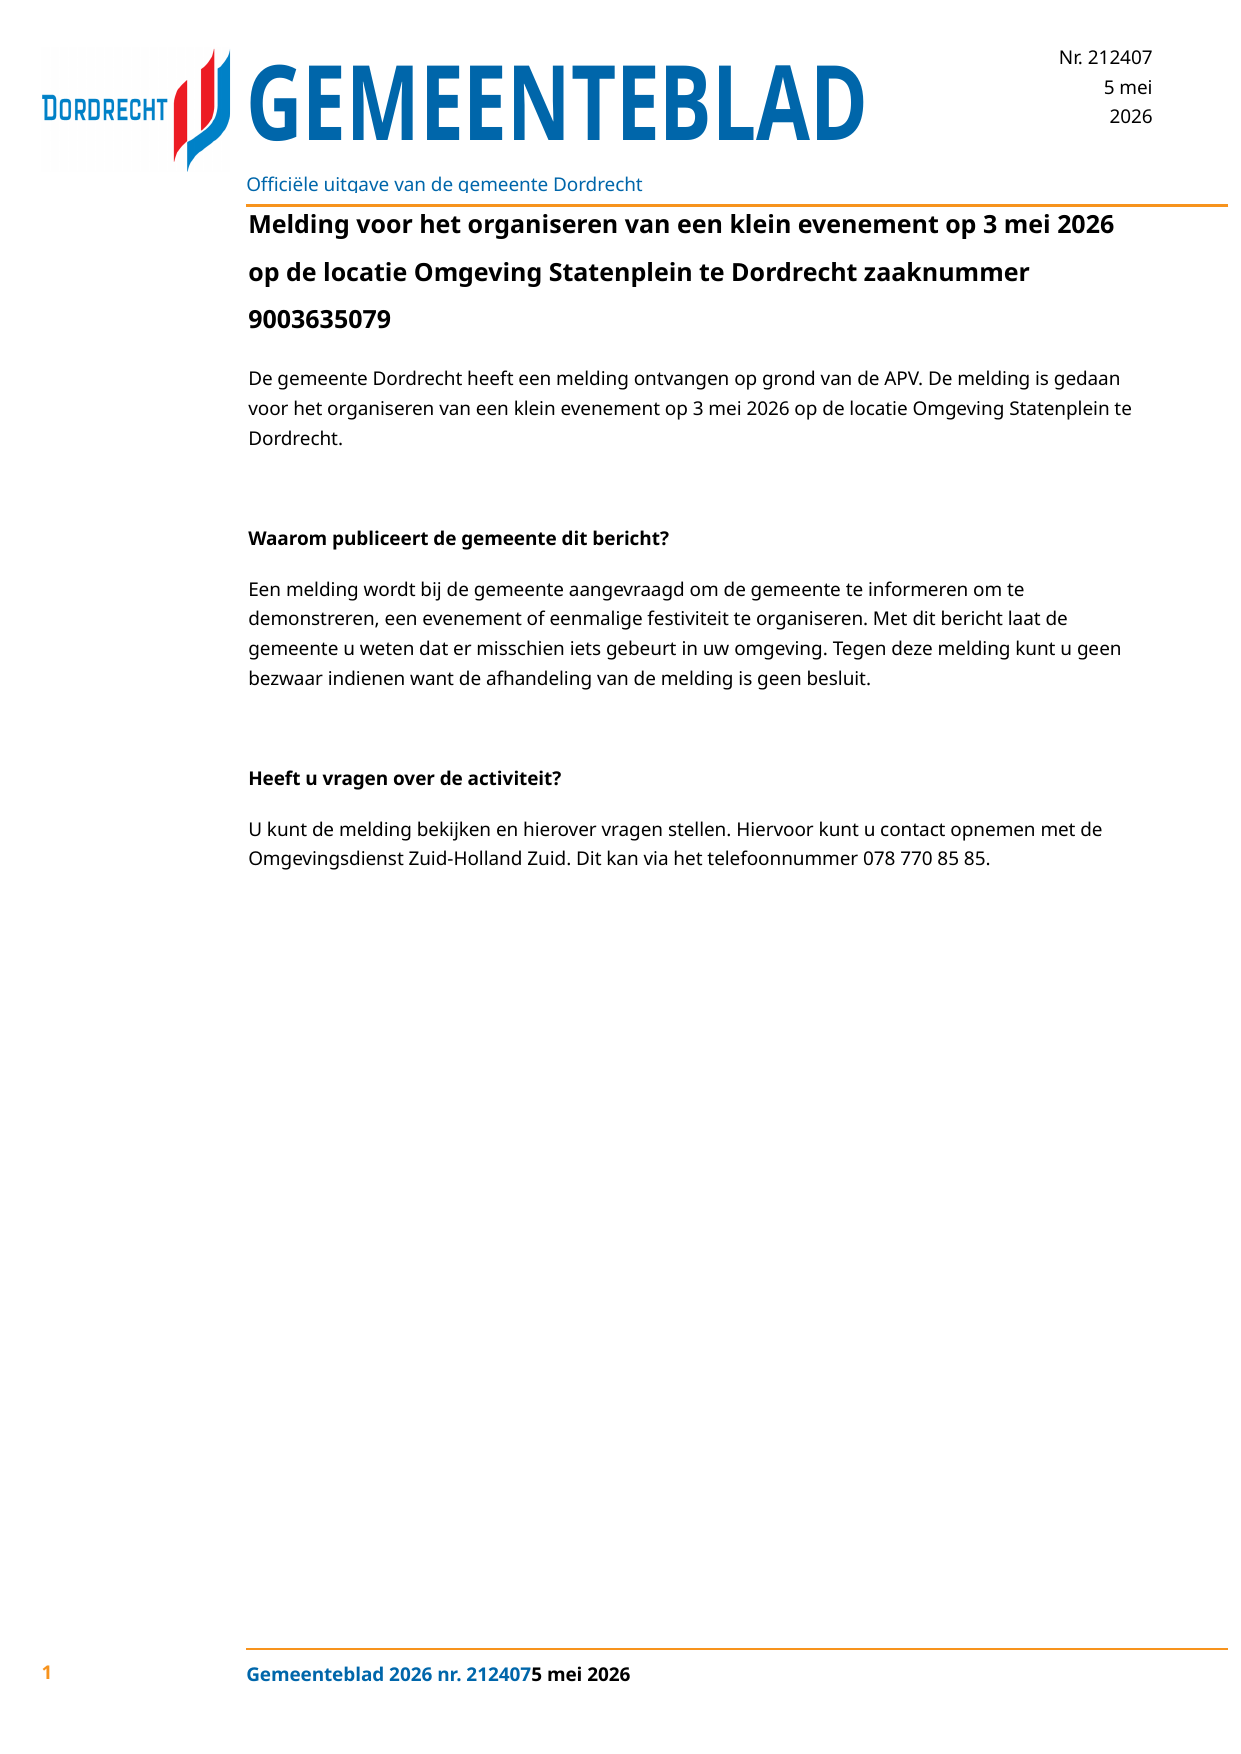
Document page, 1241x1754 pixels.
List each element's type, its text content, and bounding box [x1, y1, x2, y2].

text Heeft u vragen over de activiteit? [248, 766, 1152, 791]
text De gemeente Dordrecht heeft een melding ontvangen op grond van de APV. De melding is gedaan voor het organiseren van een klein evenement op 3 mei 2026 op de locatie Omgeving Statenplein te Dordrecht. [248, 366, 1152, 450]
text Melding voor het organiseren van een klein evenement op 3 mei 2026 op de locatie Omgeving Statenplein te Dordrecht zaaknummer 9003635079 [248, 207, 1152, 336]
text U kunt de melding bekijken en hierover vragen stellen. Hiervoor kunt u contact opnemen met de Omgevingsdienst Zuid-Holland Zuid. Dit kan via het telefoonnummer 078 770 85 85. [248, 816, 1152, 871]
text Waarom publiceert de gemeente dit bericht? [248, 526, 1152, 551]
text Een melding wordt bij de gemeente aangevraagd om de gemeente te informeren om te demonstreren, een evenement of eenmalige festiviteit te organiseren. Met dit bericht laat de gemeente u weten dat er misschien iets gebeurt in uw omgeving. Tegen deze melding kunt u geen bezwaar indienen want de afhandeling van de melding is geen besluit. [248, 576, 1152, 690]
picture [41, 47, 231, 172]
